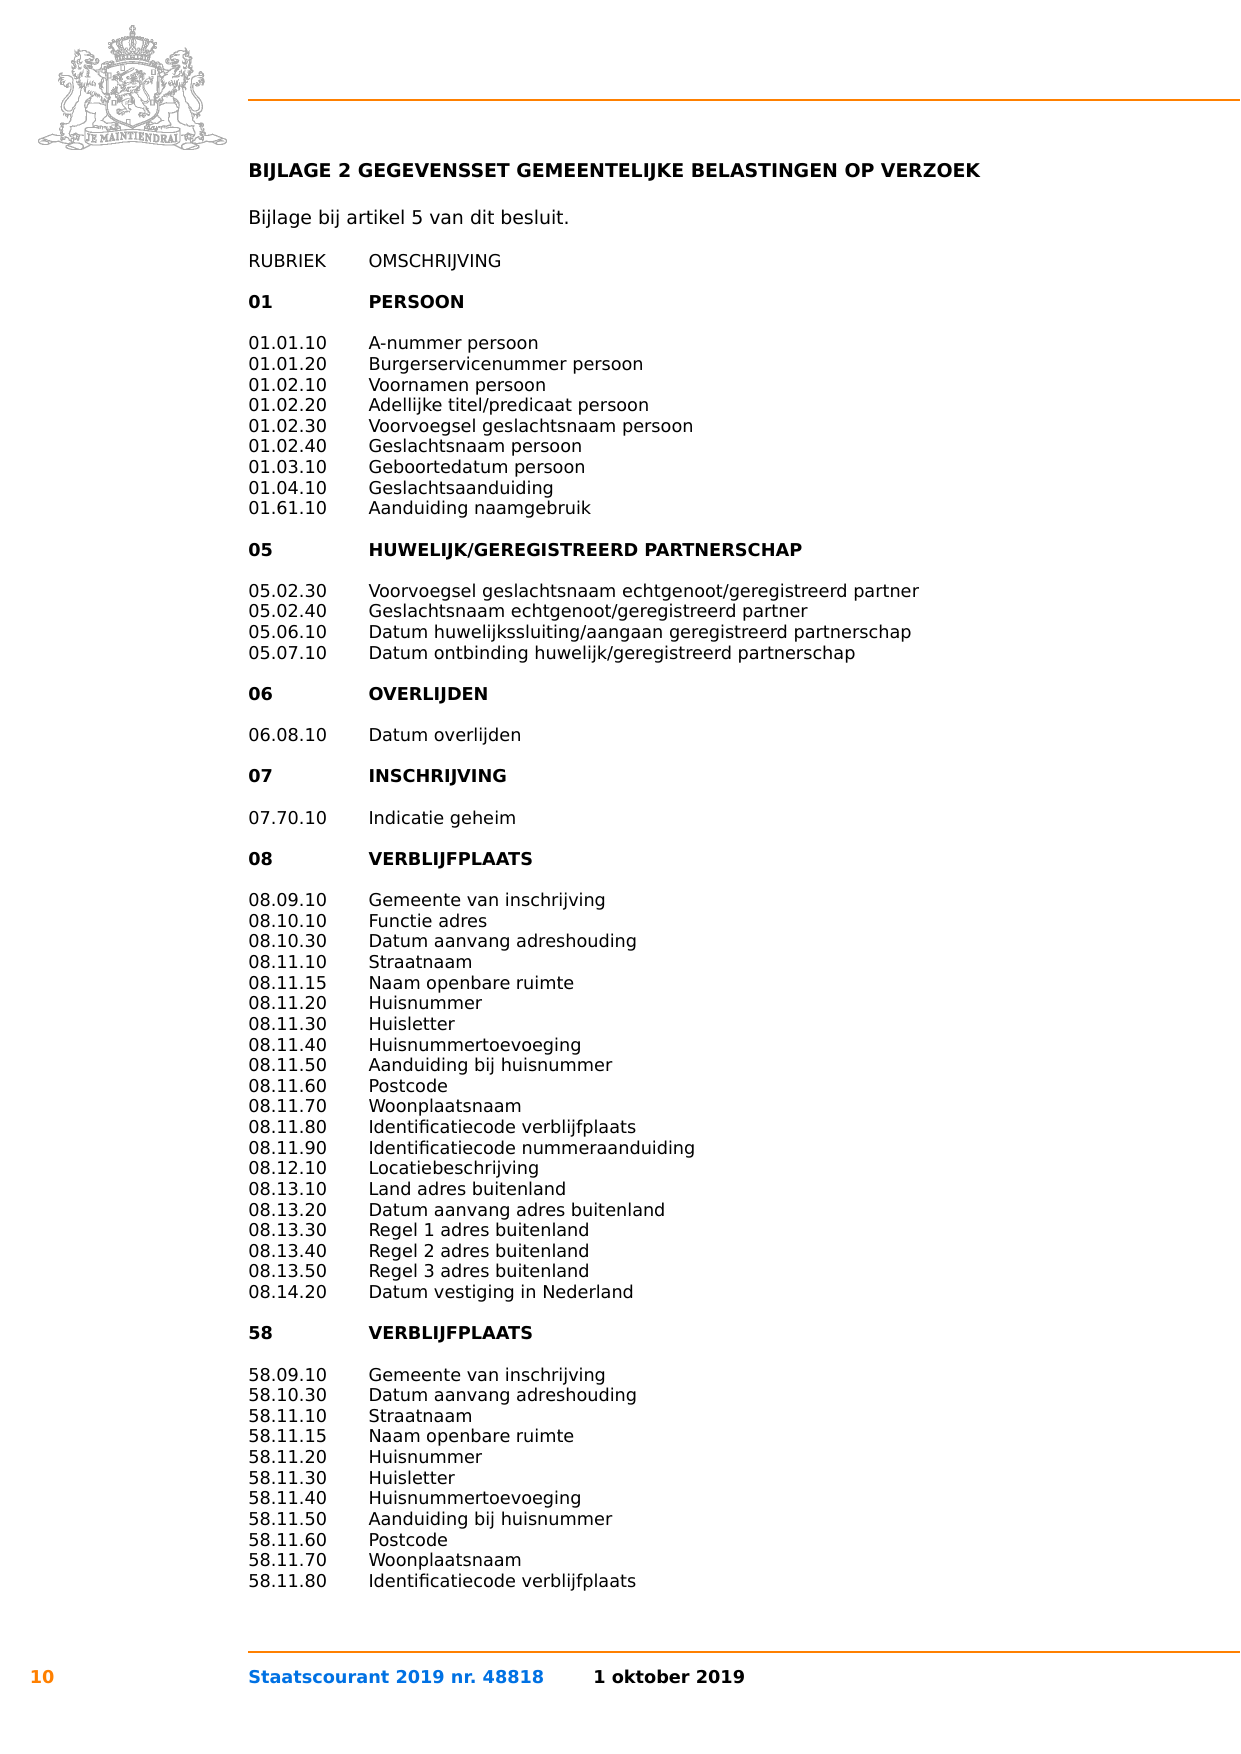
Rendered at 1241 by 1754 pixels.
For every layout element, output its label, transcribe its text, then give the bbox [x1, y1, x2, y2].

table_cell 01.61.10 [248, 498, 362, 519]
table_cell 08.13.40 [248, 1241, 362, 1261]
table_cell 05.07.10 [248, 643, 362, 663]
table_cell [363, 519, 1163, 539]
table_cell Land adres buitenland [363, 1179, 1163, 1199]
table_cell 01.01.20 [248, 354, 362, 374]
table_cell OVERLIJDEN [363, 684, 1163, 704]
table_cell 08.11.50 [248, 1055, 362, 1076]
table_cell Functie adres [363, 911, 1163, 931]
table_cell [248, 1303, 362, 1323]
table_cell [363, 828, 1163, 849]
table_cell 01.02.30 [248, 416, 362, 436]
table_cell 01.04.10 [248, 478, 362, 498]
table_cell VERBLIJFPLAATS [363, 1323, 1163, 1344]
table_cell 06 [248, 684, 362, 704]
table_cell Datum aanvang adreshouding [363, 1385, 1163, 1406]
text Bijlage bij artikel 5 van dit besluit. [248, 207, 1163, 229]
table_cell 08.10.30 [248, 931, 362, 952]
table_cell Aanduiding bij huisnummer [363, 1055, 1163, 1076]
table_cell 05 [248, 540, 362, 560]
table_cell Voorvoegsel geslachtsnaam echtgenoot/geregistreerd partner [363, 581, 1163, 601]
table_cell Identificatiecode verblijfplaats [363, 1571, 1163, 1591]
table_cell [363, 313, 1163, 333]
table_cell Geslachtsnaam echtgenoot/geregistreerd partner [363, 601, 1163, 622]
table_cell Gemeente van inschrijving [363, 890, 1163, 911]
table_cell 01.03.10 [248, 457, 362, 478]
table_cell 08 [248, 849, 362, 869]
table_cell 08.13.10 [248, 1179, 362, 1199]
table_cell Huisletter [363, 1014, 1163, 1034]
table_cell 08.12.10 [248, 1158, 362, 1179]
table_cell [363, 271, 1163, 292]
table_cell [363, 663, 1163, 684]
table_cell 01.02.20 [248, 395, 362, 416]
table_cell 01.01.10 [248, 333, 362, 354]
table_cell Naam openbare ruimte [363, 1426, 1163, 1447]
table_cell [363, 1344, 1163, 1364]
table_cell 08.11.15 [248, 973, 362, 993]
table_cell Regel 2 adres buitenland [363, 1241, 1163, 1261]
table_cell Datum ontbinding huwelijk/geregistreerd partnerschap [363, 643, 1163, 663]
table_cell Straatnaam [363, 1406, 1163, 1426]
table_cell Adellijke titel/predicaat persoon [363, 395, 1163, 416]
table_cell 58.11.60 [248, 1530, 362, 1550]
table_cell [363, 746, 1163, 766]
table_cell Identificatiecode nummeraanduiding [363, 1138, 1163, 1158]
table_cell Locatiebeschrijving [363, 1158, 1163, 1179]
table_cell 58.11.80 [248, 1571, 362, 1591]
table_cell 08.13.30 [248, 1220, 362, 1241]
table_cell Woonplaatsnaam [363, 1550, 1163, 1571]
table_cell INSCHRIJVING [363, 766, 1163, 787]
subtitle BIJLAGE 2 GEGEVENSSET GEMEENTELIJKE BELASTINGEN OP VERZOEK [248, 160, 1163, 182]
table_cell Geslachtsaanduiding [363, 478, 1163, 498]
table_cell 08.11.90 [248, 1138, 362, 1158]
table_cell 58.10.30 [248, 1385, 362, 1406]
table_cell Geslachtsnaam persoon [363, 436, 1163, 457]
table_cell Aanduiding naamgebruik [363, 498, 1163, 519]
table_cell Voornamen persoon [363, 375, 1163, 395]
table_cell 08.11.40 [248, 1035, 362, 1055]
table_cell [248, 519, 362, 539]
table_cell 58.11.10 [248, 1406, 362, 1426]
table_cell Gemeente van inschrijving [363, 1365, 1163, 1385]
table_cell 08.09.10 [248, 890, 362, 911]
table_cell 58.11.70 [248, 1550, 362, 1571]
table_cell Datum vestiging in Nederland [363, 1282, 1163, 1303]
table_cell Regel 3 adres buitenland [363, 1261, 1163, 1282]
table_cell Huisnummertoevoeging [363, 1035, 1163, 1055]
picture [38, 25, 227, 150]
table_cell 58 [248, 1323, 362, 1344]
table_cell 08.11.20 [248, 993, 362, 1014]
table_cell Postcode [363, 1530, 1163, 1550]
table_cell [363, 870, 1163, 890]
table_cell 01 [248, 292, 362, 313]
table_cell 08.11.70 [248, 1096, 362, 1117]
table_cell 08.10.10 [248, 911, 362, 931]
table_cell Huisnummertoevoeging [363, 1488, 1163, 1509]
table_cell [248, 663, 362, 684]
table_cell [248, 1344, 362, 1364]
table_cell 08.13.20 [248, 1200, 362, 1220]
table_cell Burgerservicenummer persoon [363, 354, 1163, 374]
table_cell A-nummer persoon [363, 333, 1163, 354]
table_cell Datum huwelijkssluiting/aangaan geregistreerd partnerschap [363, 622, 1163, 643]
table_cell Datum aanvang adreshouding [363, 931, 1163, 952]
table_cell 07.70.10 [248, 808, 362, 828]
table_cell 07 [248, 766, 362, 787]
table_cell Voorvoegsel geslachtsnaam persoon [363, 416, 1163, 436]
table_cell 05.02.40 [248, 601, 362, 622]
table_cell Postcode [363, 1076, 1163, 1096]
table_cell 08.11.80 [248, 1117, 362, 1138]
table_cell Indicatie geheim [363, 808, 1163, 828]
table_cell 05.02.30 [248, 581, 362, 601]
table_cell 58.11.50 [248, 1509, 362, 1529]
table_cell [248, 746, 362, 766]
table_cell [363, 787, 1163, 808]
table_cell [248, 705, 362, 725]
table_cell Datum overlijden [363, 725, 1163, 746]
table_cell [248, 560, 362, 581]
table_cell Geboortedatum persoon [363, 457, 1163, 478]
table_cell 06.08.10 [248, 725, 362, 746]
table_cell 08.14.20 [248, 1282, 362, 1303]
table_cell [248, 271, 362, 292]
table_cell 08.11.30 [248, 1014, 362, 1034]
table_cell 01.02.40 [248, 436, 362, 457]
table_cell Huisnummer [363, 993, 1163, 1014]
table_cell Huisnummer [363, 1447, 1163, 1468]
table_cell 58.11.30 [248, 1468, 362, 1488]
table_cell Naam openbare ruimte [363, 973, 1163, 993]
table_cell 58.11.40 [248, 1488, 362, 1509]
table_cell [363, 705, 1163, 725]
table_cell Regel 1 adres buitenland [363, 1220, 1163, 1241]
table_cell Aanduiding bij huisnummer [363, 1509, 1163, 1529]
table_cell VERBLIJFPLAATS [363, 849, 1163, 869]
table_cell [248, 870, 362, 890]
table_cell Huisletter [363, 1468, 1163, 1488]
table_cell [363, 560, 1163, 581]
table_cell [363, 1303, 1163, 1323]
table_cell Straatnaam [363, 952, 1163, 973]
table_header OMSCHRIJVING [363, 251, 1163, 271]
table_cell HUWELIJK/GEREGISTREERD PARTNERSCHAP [363, 540, 1163, 560]
table_cell 58.11.15 [248, 1426, 362, 1447]
table_cell Woonplaatsnaam [363, 1096, 1163, 1117]
table_cell [248, 828, 362, 849]
table_cell 08.11.60 [248, 1076, 362, 1096]
table_cell 01.02.10 [248, 375, 362, 395]
table_cell [248, 313, 362, 333]
table_cell 58.11.20 [248, 1447, 362, 1468]
table_cell 58.09.10 [248, 1365, 362, 1385]
table_header RUBRIEK [248, 251, 362, 271]
table_cell 08.13.50 [248, 1261, 362, 1282]
table_cell 05.06.10 [248, 622, 362, 643]
table_cell 08.11.10 [248, 952, 362, 973]
table_cell Datum aanvang adres buitenland [363, 1200, 1163, 1220]
table_cell Identificatiecode verblijfplaats [363, 1117, 1163, 1138]
table_cell [248, 787, 362, 808]
table_cell PERSOON [363, 292, 1163, 313]
